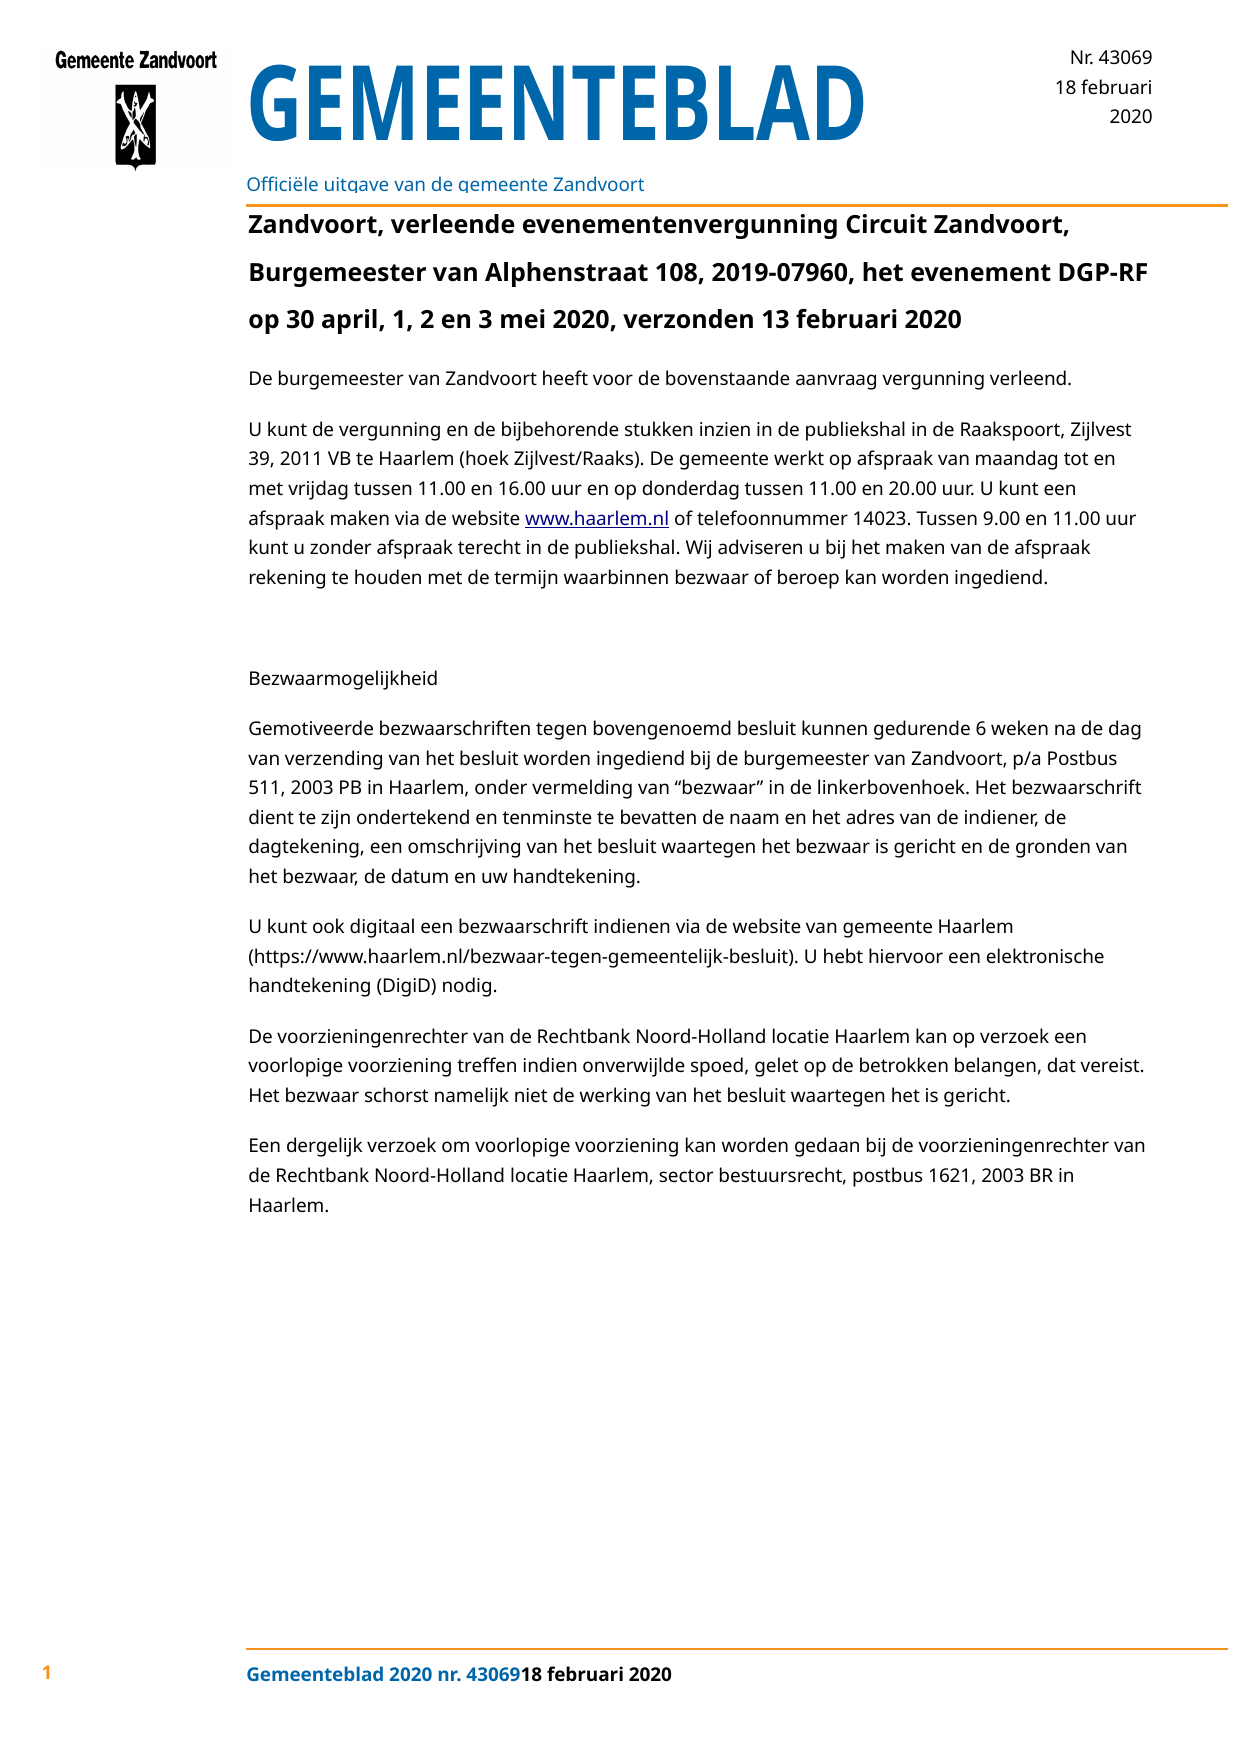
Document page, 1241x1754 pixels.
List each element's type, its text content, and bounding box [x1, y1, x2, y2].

text Een dergelijk verzoek om voorlopige voorziening kan worden gedaan bij de voorzieningenrechter van de Rechtbank Noord-Holland locatie Haarlem, sector bestuursrecht, postbus 1621, 2003 BR in Haarlem. [248, 1133, 1152, 1217]
picture [41, 47, 231, 172]
text De voorzieningenrechter van de Rechtbank Noord-Holland locatie Haarlem kan op verzoek een voorlopige voorziening treffen indien onverwijlde spoed, gelet op de betrokken belangen, dat vereist. Het bezwaar schorst namelijk niet de werking van het besluit waartegen het is gericht. [248, 1023, 1152, 1108]
text Gemotiveerde bezwaarschriften tegen bovengenoemd besluit kunnen gedurende 6 weken na de dag van verzending van het besluit worden ingediend bij de burgemeester van Zandvoort, p/a Postbus 511, 2003 PB in Haarlem, onder vermelding van “bezwaar” in de linkerbovenhoek. Het bezwaarschrift dient te zijn ondertekend en tenminste te bevatten de naam en het adres van de indiener, de dagtekening, een omschrijving van het besluit waartegen het bezwaar is gericht en de gronden van het bezwaar, de datum en uw handtekening. [248, 715, 1152, 889]
text Zandvoort, verleende evenementenvergunning Circuit Zandvoort, Burgemeester van Alphenstraat 108, 2019-07960, het evenement DGP-RF op 30 april, 1, 2 en 3 mei 2020, verzonden 13 februari 2020 [248, 207, 1152, 336]
text De burgemeester van Zandvoort heeft voor de bovenstaande aanvraag vergunning verleend. [248, 366, 1152, 391]
text U kunt de vergunning en de bijbehorende stukken inzien in de publiekshal in de Raakspoort, Zijlvest 39, 2011 VB te Haarlem (hoek Zijlvest/Raaks). De gemeente werkt op afspraak van maandag tot en met vrijdag tussen 11.00 en 16.00 uur en op donderdag tussen 11.00 en 20.00 uur. U kunt een afspraak maken via de website www.haarlem.nl of telefoonnummer 14023. Tussen 9.00 en 11.00 uur kunt u zonder afspraak terecht in de publiekshal. Wij adviseren u bij het maken van de afspraak rekening te houden met de termijn waarbinnen bezwaar of beroep kan worden ingediend. [248, 416, 1152, 589]
text Bezwaarmogelijkheid [248, 665, 1152, 690]
text U kunt ook digitaal een bezwaarschrift indienen via de website van gemeente Haarlem (https://www.haarlem.nl/bezwaar-tegen-gemeentelijk-besluit). U hebt hiervoor een elektronische handtekening (DigiD) nodig. [248, 913, 1152, 998]
